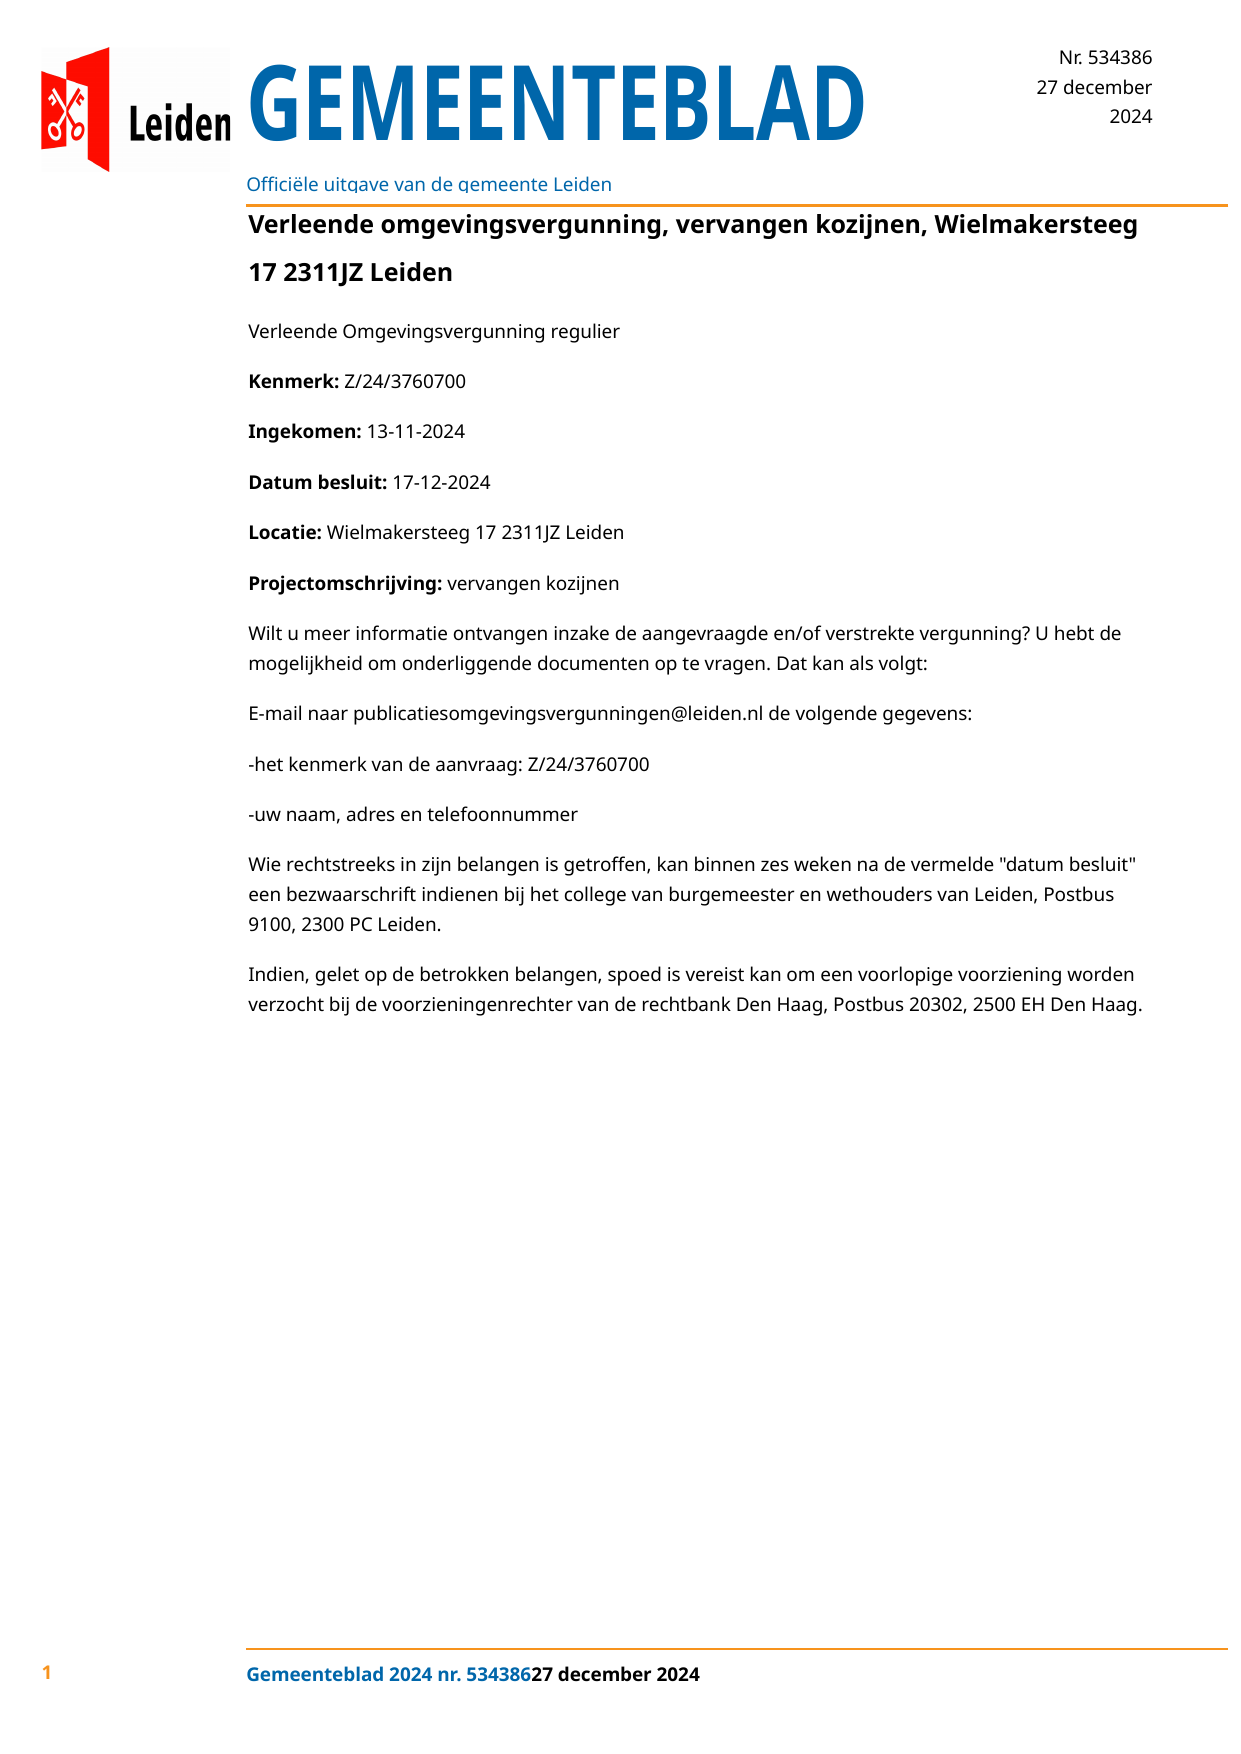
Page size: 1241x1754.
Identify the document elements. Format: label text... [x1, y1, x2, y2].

text Verleende Omgevingsvergunning regulier [248, 318, 1152, 344]
text -uw naam, adres en telefoonnummer [248, 801, 1152, 827]
text Wie rechtstreeks in zijn belangen is getroffen, kan binnen zes weken na de vermelde "datum besluit" een bezwaarschrift indienen bij het college van burgemeester en wethouders van Leiden, Postbus 9100, 2300 PC Leiden. [248, 852, 1152, 937]
text Verleende omgevingsvergunning, vervangen kozijnen, Wielmakersteeg 17 2311JZ Leiden [248, 207, 1152, 288]
text -het kenmerk van de aanvraag: Z/24/3760700 [248, 751, 1152, 777]
text Kenmerk: Z/24/3760700 [248, 368, 1152, 394]
text Indien, gelet op de betrokken belangen, spoed is vereist kan om een voorlopige voorziening worden verzocht bij de voorzieningenrechter van de rechtbank Den Haag, Postbus 20302, 2500 EH Den Haag. [248, 961, 1152, 1017]
text Projectomschrijving: vervangen kozijnen [248, 570, 1152, 596]
picture [41, 47, 231, 172]
text Ingekomen: 13-11-2024 [248, 419, 1152, 444]
text Locatie: Wielmakersteeg 17 2311JZ Leiden [248, 519, 1152, 545]
text E-mail naar publicatiesomgevingsvergunningen@leiden.nl de volgende gegevens: [248, 700, 1152, 726]
text Datum besluit: 17-12-2024 [248, 469, 1152, 495]
text Wilt u meer informatie ontvangen inzake de aangevraagde en/of verstrekte vergunning? U hebt de mogelijkheid om onderliggende documenten op te vragen. Dat kan als volgt: [248, 620, 1152, 676]
